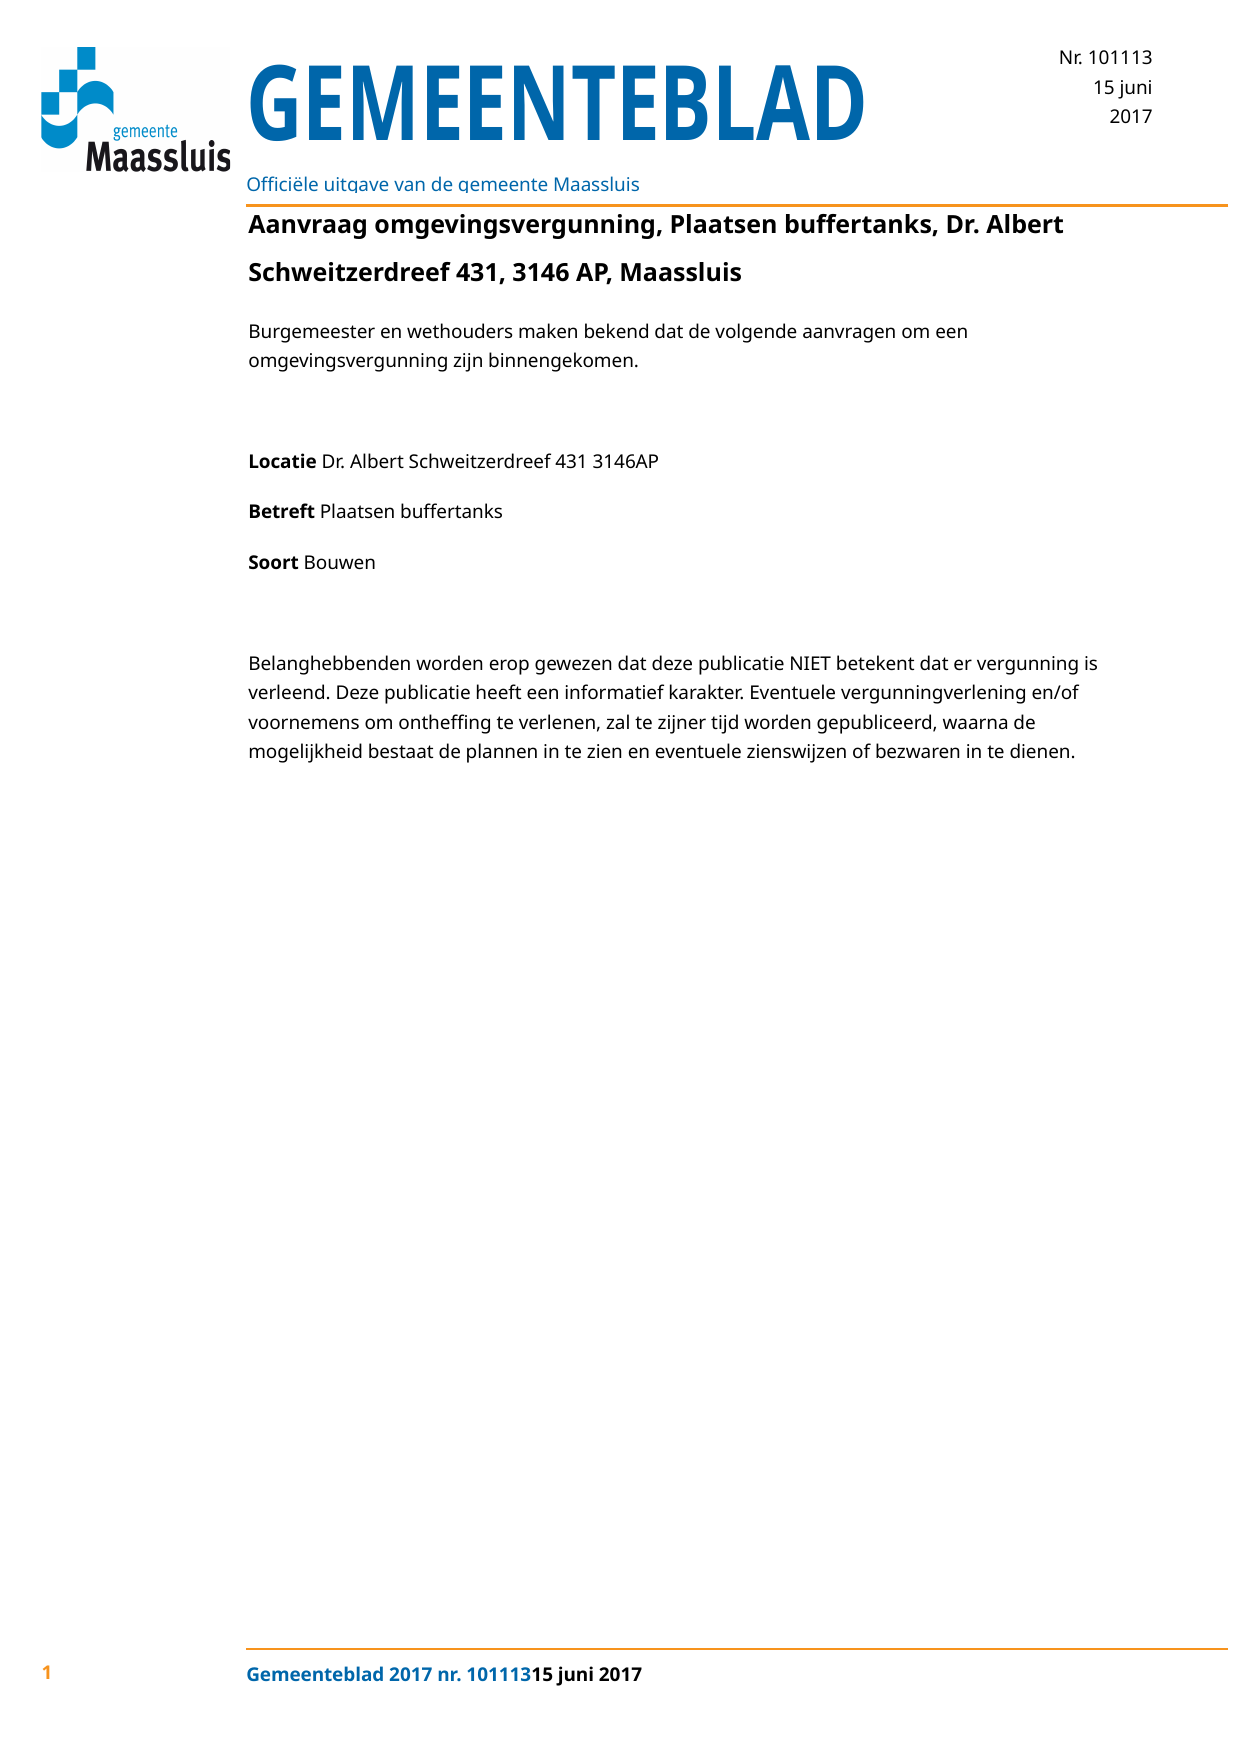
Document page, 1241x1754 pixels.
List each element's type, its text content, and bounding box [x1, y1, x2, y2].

picture [41, 47, 231, 172]
text Soort Bouwen [248, 549, 1152, 575]
picture [41, 47, 77, 92]
text Betreft Plaatsen buffertanks [248, 499, 1152, 524]
text Burgemeester en wethouders maken bekend dat de volgende aanvragen om een omgevingsvergunning zijn binnengekomen. [248, 318, 1152, 373]
text Locatie Dr. Albert Schweitzerdreef 431 3146AP [248, 448, 1152, 474]
text Belanghebbenden worden erop gewezen dat deze publicatie NIET betekent dat er vergunning is verleend. Deze publicatie heeft een informatief karakter. Eventuele vergunningverlening en/of voornemens om ontheffing te verlenen, zal te zijner tijd worden gepubliceerd, waarna de mogelijkheid bestaat de plannen in te zien en eventuele zienswijzen of bezwaren in te dienen. [248, 650, 1152, 764]
text Aanvraag omgevingsvergunning, Plaatsen buffertanks, Dr. Albert Schweitzerdreef 431, 3146 AP, Maassluis [248, 207, 1152, 288]
